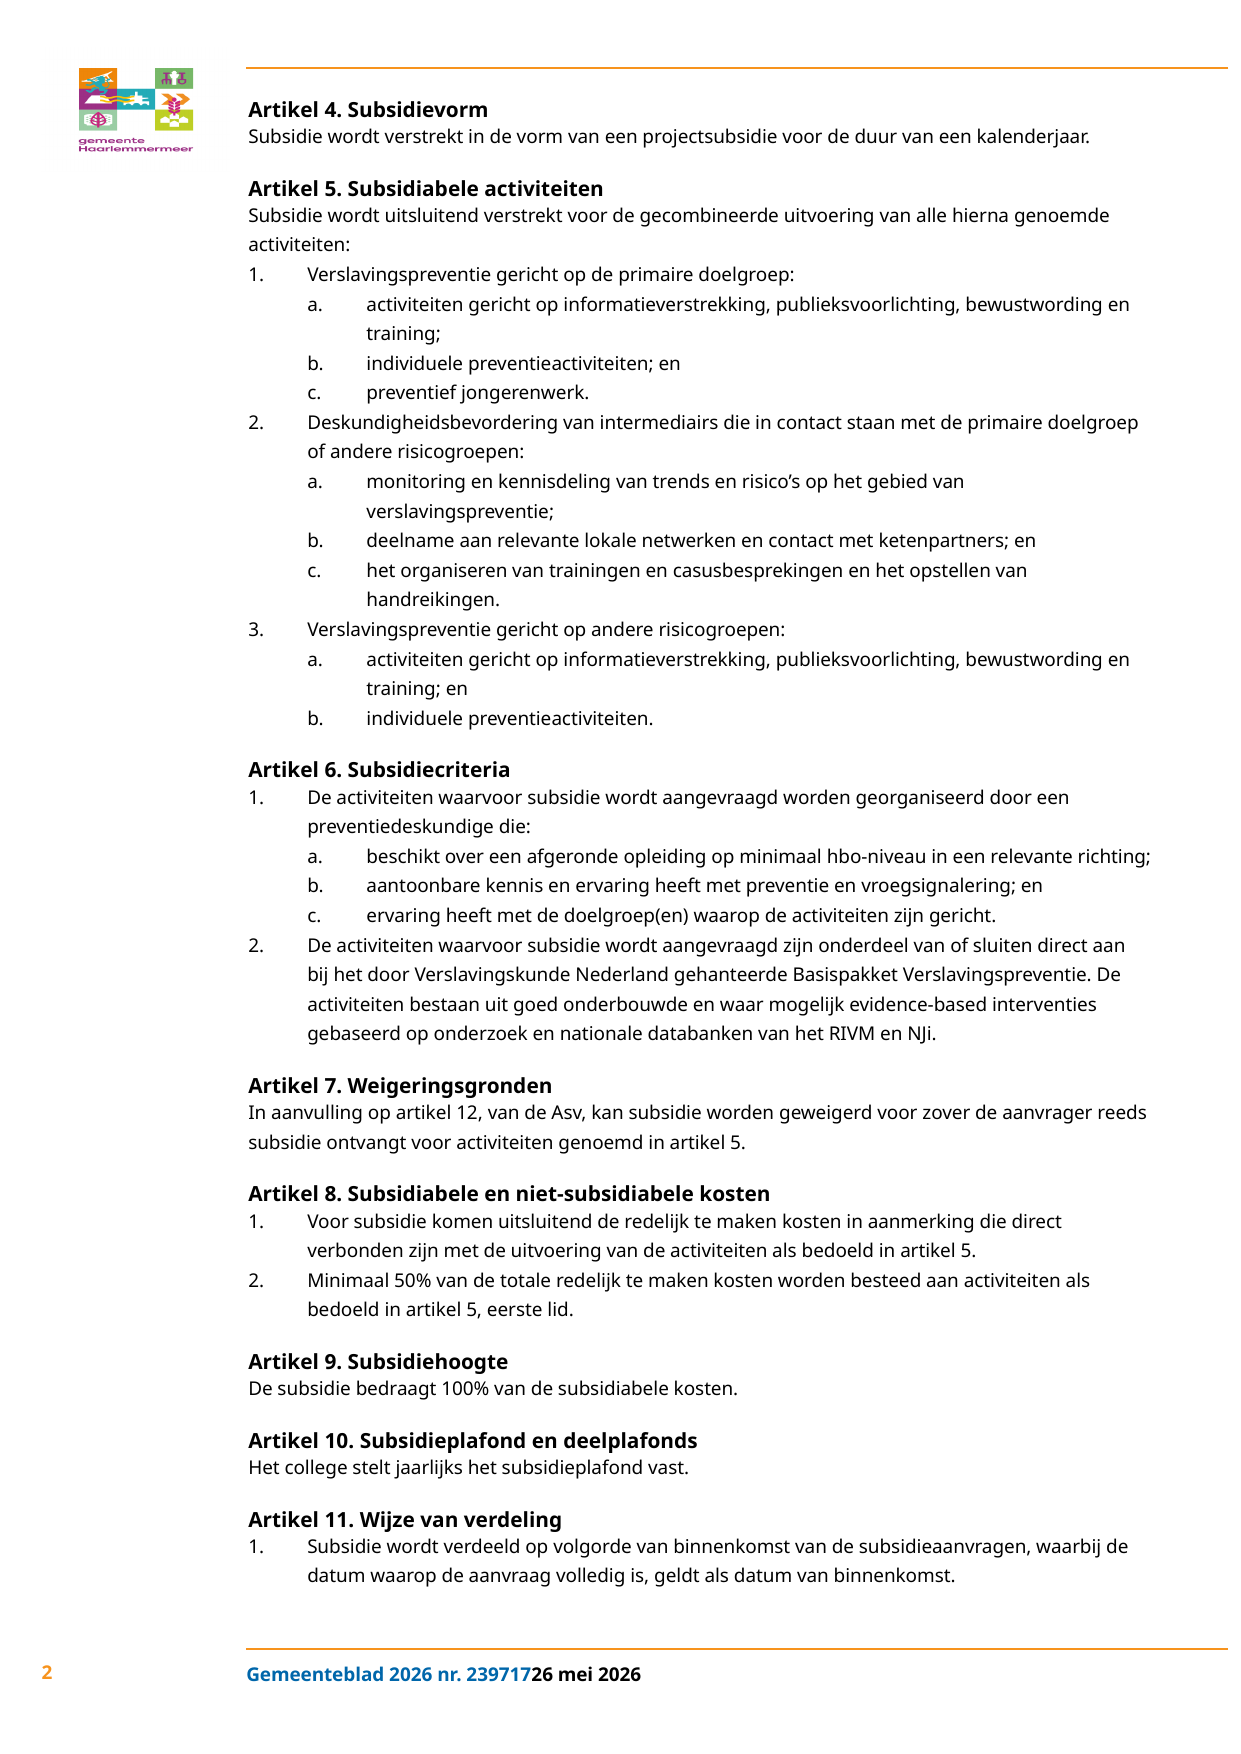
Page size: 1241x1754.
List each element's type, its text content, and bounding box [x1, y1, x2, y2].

list Verslavingspreventie gericht op de primaire doelgroep: [248, 261, 1152, 287]
text Artikel 5. Subsidiabele activiteiten [248, 174, 1152, 202]
list Voor subsidie komen uitsluitend de redelijk te maken kosten in aanmerking die direct verbonden zijn met de uitvoering van de activiteiten als bedoeld in artikel 5. [248, 1208, 1152, 1263]
list preventief jongerenwerk. [307, 379, 1152, 405]
text Artikel 11. Wijze van verdeling [248, 1505, 1152, 1533]
text Subsidie wordt uitsluitend verstrekt voor de gecombineerde uitvoering van alle hierna genoemde activiteiten: [248, 202, 1152, 257]
text Artikel 8. Subsidiabele en niet-subsidiabele kosten [248, 1179, 1152, 1208]
list deelname aan relevante lokale netwerken en contact met ketenpartners; en [307, 527, 1152, 553]
list het organiseren van trainingen en casusbesprekingen en het opstellen van handreikingen. [307, 557, 1152, 612]
text De subsidie bedraagt 100% van de subsidiabele kosten. [248, 1375, 1152, 1401]
list beschikt over een afgeronde opleiding op minimaal hbo-niveau in een relevante richting; [307, 843, 1152, 869]
list De activiteiten waarvoor subsidie wordt aangevraagd zijn onderdeel van of sluiten direct aan bij het door Verslavingskunde Nederland gehanteerde Basispakket Verslavingspreventie. De activiteiten bestaan uit goed onderbouwde en waar mogelijk evidence-based interventies gebaseerd op onderzoek en nationale databanken van het RIVM en NJi. [248, 932, 1152, 1046]
list individuele preventieactiviteiten. [307, 705, 1152, 731]
list ervaring heeft met de doelgroep(en) waarop de activiteiten zijn gericht. [307, 902, 1152, 928]
text Het college stelt jaarlijks het subsidieplafond vast. [248, 1454, 1152, 1480]
text In aanvulling op artikel 12, van de Asv, kan subsidie worden geweigerd voor zover de aanvrager reeds subsidie ontvangt voor activiteiten genoemd in artikel 5. [248, 1099, 1152, 1155]
text Artikel 6. Subsidiecriteria [248, 755, 1152, 784]
list monitoring en kennisdeling van trends en risico’s op het gebied van verslavingspreventie; [307, 468, 1152, 524]
text Artikel 10. Subsidieplafond en deelplafonds [248, 1426, 1152, 1454]
list Deskundigheidsbevordering van intermediairs die in contact staan met de primaire doelgroep of andere risicogroepen: [248, 409, 1152, 464]
text Artikel 9. Subsidiehoogte [248, 1347, 1152, 1375]
text Subsidie wordt verstrekt in de vorm van een projectsubsidie voor de duur van een kalenderjaar. [248, 123, 1152, 149]
picture [41, 47, 231, 172]
text Artikel 7. Weigeringsgronden [248, 1071, 1152, 1099]
list Subsidie wordt verdeeld op volgorde van binnenkomst van de subsidieaanvragen, waarbij de datum waarop de aanvraag volledig is, geldt als datum van binnenkomst. [248, 1533, 1152, 1588]
list activiteiten gericht op informatieverstrekking, publieksvoorlichting, bewustwording en training; [307, 291, 1152, 346]
list individuele preventieactiviteiten; en [307, 350, 1152, 376]
list Minimaal 50% van de totale redelijk te maken kosten worden besteed aan activiteiten als bedoeld in artikel 5, eerste lid. [248, 1267, 1152, 1322]
list aantoonbare kennis en ervaring heeft met preventie en vroegsignalering; en [307, 873, 1152, 898]
text Artikel 4. Subsidievorm [248, 95, 1152, 123]
list activiteiten gericht op informatieverstrekking, publieksvoorlichting, bewustwording en training; en [307, 646, 1152, 701]
list De activiteiten waarvoor subsidie wordt aangevraagd worden georganiseerd door een preventiedeskundige die: [248, 784, 1152, 839]
list Verslavingspreventie gericht op andere risicogroepen: [248, 616, 1152, 642]
